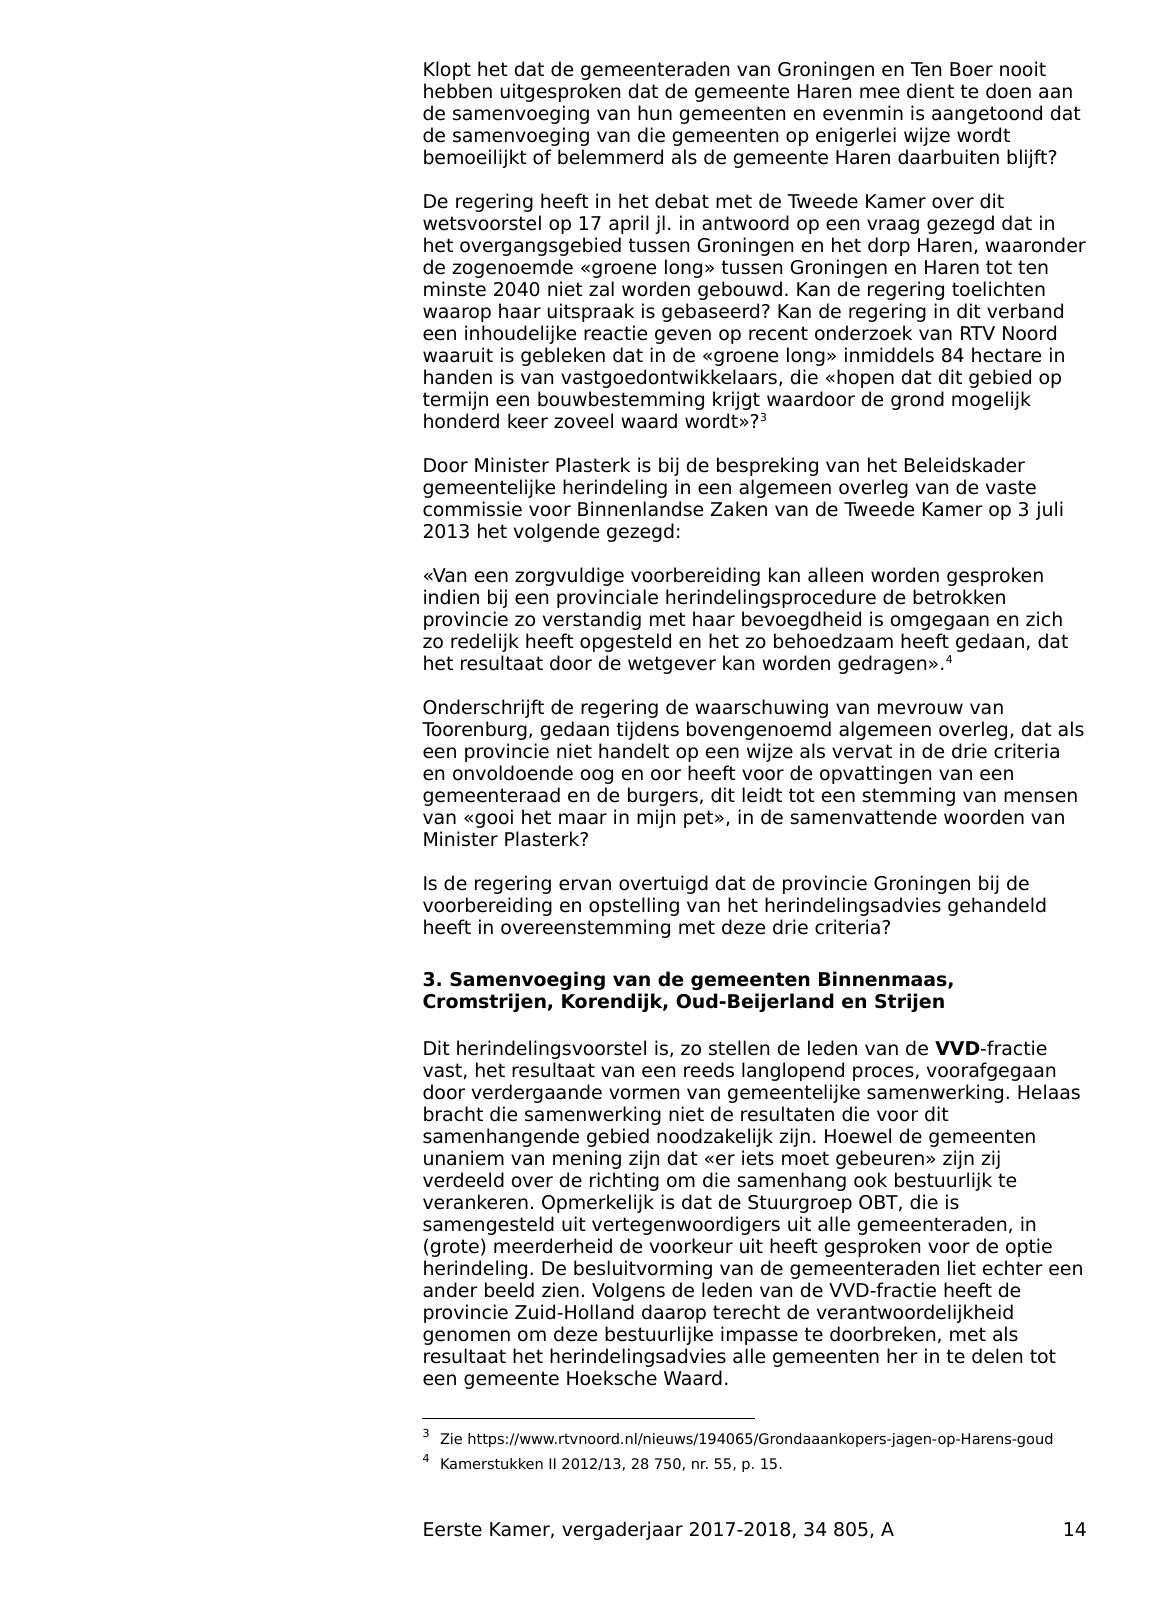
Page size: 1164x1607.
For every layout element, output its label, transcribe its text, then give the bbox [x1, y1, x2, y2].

text Onderschrijft de regering de waarschuwing van mevrouw van Toorenburg, gedaan tijdens bovengenoemd algemeen overleg, dat als een provincie niet handelt op een wijze als vervat in de drie criteria en onvoldoende oog en oor heeft voor de opvattingen van een gemeenteraad en de burgers, dit leidt tot een stemming van mensen van «gooi het maar in mijn pet», in de samenvattende woorden van Minister Plasterk? [422, 697, 1087, 851]
text «Van een zorgvuldige voorbereiding kan alleen worden gesproken indien bij een provinciale herindelingsprocedure de betrokken provincie zo verstandig met haar bevoegdheid is omgegaan en zich zo redelijk heeft opgesteld en het zo behoedzaam heeft gedaan, dat het resultaat door de wetgever kan worden gedragen». [422, 565, 1087, 675]
text Zie https://www.rtvnoord.nl/nieuws/194065/Grondaaankopers-jagen-op-Harens-goud [422, 1427, 1087, 1449]
subtitle 3. Samenvoeging van de gemeenten Binnenmaas, Cromstrijen, Korendijk, Oud-Beijerland en Strijen [422, 969, 1087, 1013]
text Dit herindelingsvoorstel is, zo stellen de leden van de VVD-fractie vast, het resultaat van een reeds langlopend proces, voorafgegaan door verdergaande vormen van gemeentelijke samenwerking. Helaas bracht die samenwerking niet de resultaten die voor dit samenhangende gebied noodzakelijk zijn. Hoewel de gemeenten unaniem van mening zijn dat «er iets moet gebeuren» zijn zij verdeeld over de richting om die samenhang ook bestuurlijk te verankeren. Opmerkelijk is dat de Stuurgroep OBT, die is samengesteld uit vertegenwoordigers uit alle gemeenteraden, in (grote) meerderheid de voorkeur uit heeft gesproken voor de optie herindeling. De besluitvorming van de gemeenteraden liet echter een ander beeld zien. Volgens de leden van de VVD-fractie heeft de provincie Zuid-Holland daarop terecht de verantwoordelijkheid genomen om deze bestuurlijke impasse te doorbreken, met als resultaat het herindelingsadvies alle gemeenten her in te delen tot een gemeente Hoeksche Waard. [422, 1038, 1087, 1390]
text Is de regering ervan overtuigd dat de provincie Groningen bij de voorbereiding en opstelling van het herindelingsadvies gehandeld heeft in overeenstemming met deze drie criteria? [422, 873, 1087, 939]
text Kamerstukken II 2012/13, 28 750, nr. 55, p. 15. [422, 1452, 1087, 1474]
text De regering heeft in het debat met de Tweede Kamer over dit wetsvoorstel op 17 april jl. in antwoord op een vraag gezegd dat in het overgangsgebied tussen Groningen en het dorp Haren, waaronder de zogenoemde «groene long» tussen Groningen en Haren tot ten minste 2040 niet zal worden gebouwd. Kan de regering toelichten waarop haar uitspraak is gebaseerd? Kan de regering in dit verband een inhoudelijke reactie geven op recent onderzoek van RTV Noord waaruit is gebleken dat in de «groene long» inmiddels 84 hectare in handen is van vastgoedontwikkelaars, die «hopen dat dit gebied op termijn een bouwbestemming krijgt waardoor de grond mogelijk honderd keer zoveel waard wordt»? [422, 191, 1087, 433]
text Door Minister Plasterk is bij de bespreking van het Beleidskader gemeentelijke herindeling in een algemeen overleg van de vaste commissie voor Binnenlandse Zaken van de Tweede Kamer op 3 juli 2013 het volgende gezegd: [422, 455, 1087, 543]
text Klopt het dat de gemeenteraden van Groningen en Ten Boer nooit hebben uitgesproken dat de gemeente Haren mee dient te doen aan de samenvoeging van hun gemeenten en evenmin is aangetoond dat de samenvoeging van die gemeenten op enigerlei wijze wordt bemoeilijkt of belemmerd als de gemeente Haren daarbuiten blijft? [422, 59, 1087, 169]
